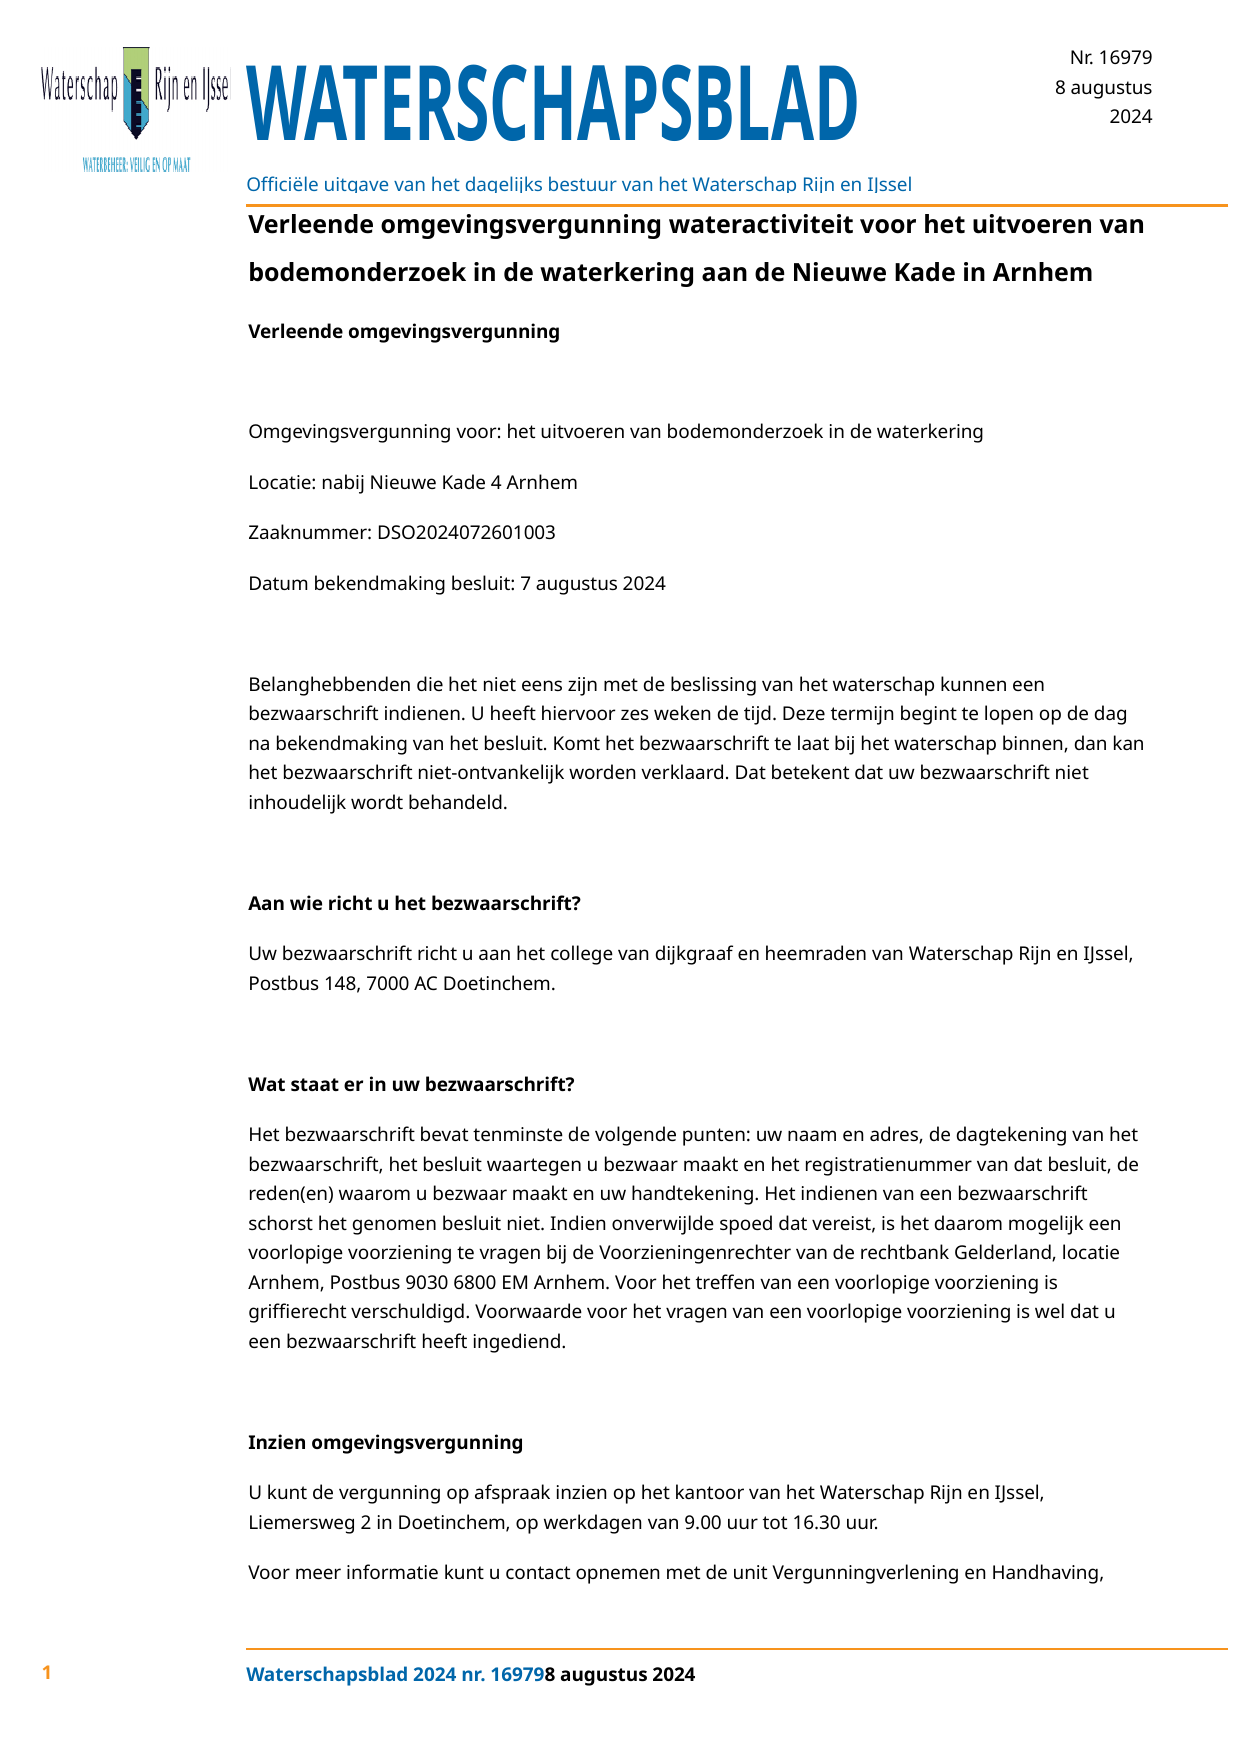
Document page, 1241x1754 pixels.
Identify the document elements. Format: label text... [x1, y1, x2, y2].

text Omgevingsvergunning voor: het uitvoeren van bodemonderzoek in de waterkering [248, 419, 1152, 444]
text Aan wie richt u het bezwaarschrift? [248, 890, 1152, 916]
text Wat staat er in uw bezwaarschrift? [248, 1071, 1152, 1097]
text Belanghebbenden die het niet eens zijn met de beslissing van het waterschap kunnen een bezwaarschrift indienen. U heeft hiervoor zes weken de tijd. Deze termijn begint te lopen op de dag na bekendmaking van het besluit. Komt het bezwaarschrift te laat bij het waterschap binnen, dan kan het bezwaarschrift niet-ontvankelijk worden verklaard. Dat betekent dat uw bezwaarschrift niet inhoudelijk wordt behandeld. [248, 671, 1152, 815]
text Verleende omgevingsvergunning wateractiviteit voor het uitvoeren van bodemonderzoek in de waterkering aan de Nieuwe Kade in Arnhem [248, 207, 1152, 288]
text Zaaknummer: DSO2024072601003 [248, 519, 1152, 545]
text U kunt de vergunning op afspraak inzien op het kantoor van het Waterschap Rijn en IJssel, Liemersweg 2 in Doetinchem, op werkdagen van 9.00 uur tot 16.30 uur. [248, 1479, 1152, 1535]
text Het bezwaarschrift bevat tenminste de volgende punten: uw naam en adres, de dagtekening van het bezwaarschrift, het besluit waartegen u bezwaar maakt en het registratienummer van dat besluit, de reden(en) waarom u bezwaar maakt en uw handtekening. Het indienen van een bezwaarschrift schorst het genomen besluit niet. Indien onverwijlde spoed dat vereist, is het daarom mogelijk een voorlopige voorziening te vragen bij de Voorzieningenrechter van de rechtbank Gelderland, locatie Arnhem, Postbus 9030 6800 EM Arnhem. Voor het treffen van een voorlopige voorziening is griffierecht verschuldigd. Voorwaarde voor het vragen van een voorlopige voorziening is wel dat u een bezwaarschrift heeft ingediend. [248, 1121, 1152, 1354]
picture [41, 47, 231, 172]
text Locatie: nabij Nieuwe Kade 4 Arnhem [248, 469, 1152, 495]
text Verleende omgevingsvergunning [248, 318, 1152, 344]
text Uw bezwaarschrift richt u aan het college van dijkgraaf en heemraden van Waterschap Rijn en IJssel, Postbus 148, 7000 AC Doetinchem. [248, 940, 1152, 996]
text Voor meer informatie kunt u contact opnemen met de unit Vergunningverlening en Handhaving, [248, 1559, 1152, 1585]
text Inzien omgevingsvergunning [248, 1429, 1152, 1455]
text Datum bekendmaking besluit: 7 augustus 2024 [248, 570, 1152, 596]
